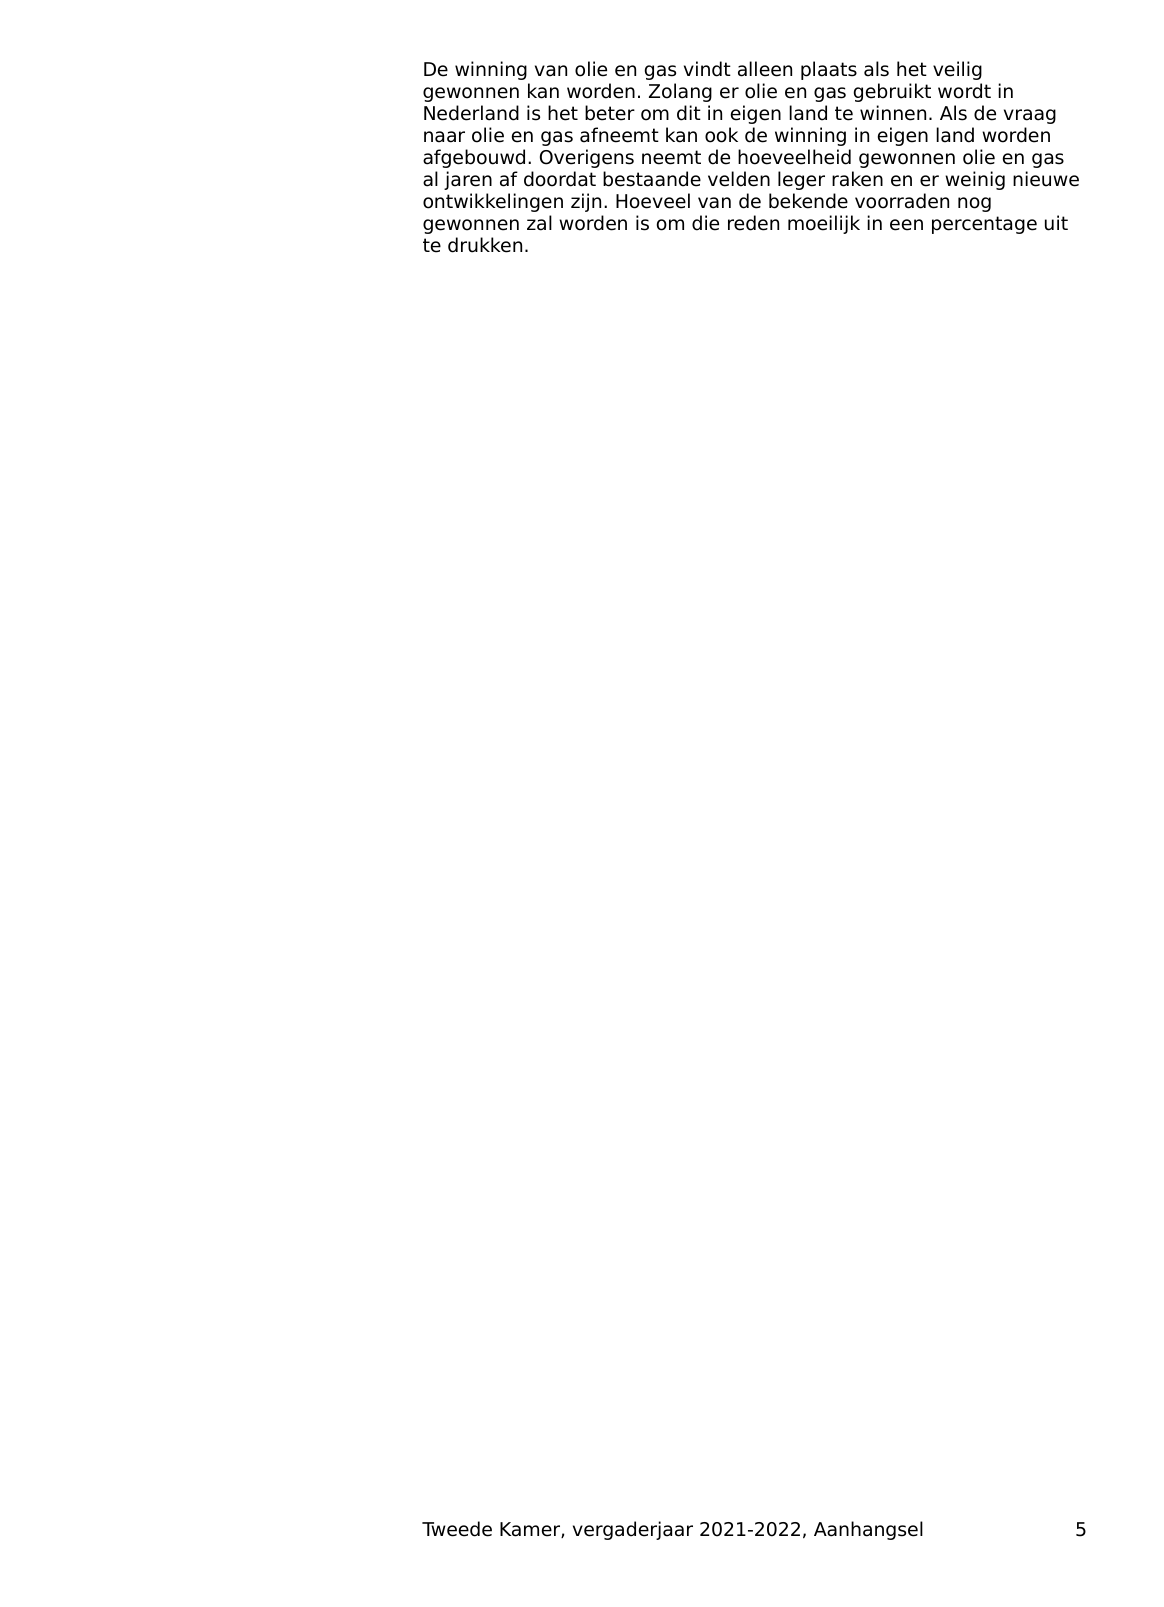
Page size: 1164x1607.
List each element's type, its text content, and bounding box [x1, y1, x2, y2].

text De winning van olie en gas vindt alleen plaats als het veilig gewonnen kan worden. Zolang er olie en gas gebruikt wordt in Nederland is het beter om dit in eigen land te winnen. Als de vraag naar olie en gas afneemt kan ook de winning in eigen land worden afgebouwd. Overigens neemt de hoeveelheid gewonnen olie en gas al jaren af doordat bestaande velden leger raken en er weinig nieuwe ontwikkelingen zijn. Hoeveel van de bekende voorraden nog gewonnen zal worden is om die reden moeilijk in een percentage uit te drukken. [422, 59, 1087, 257]
